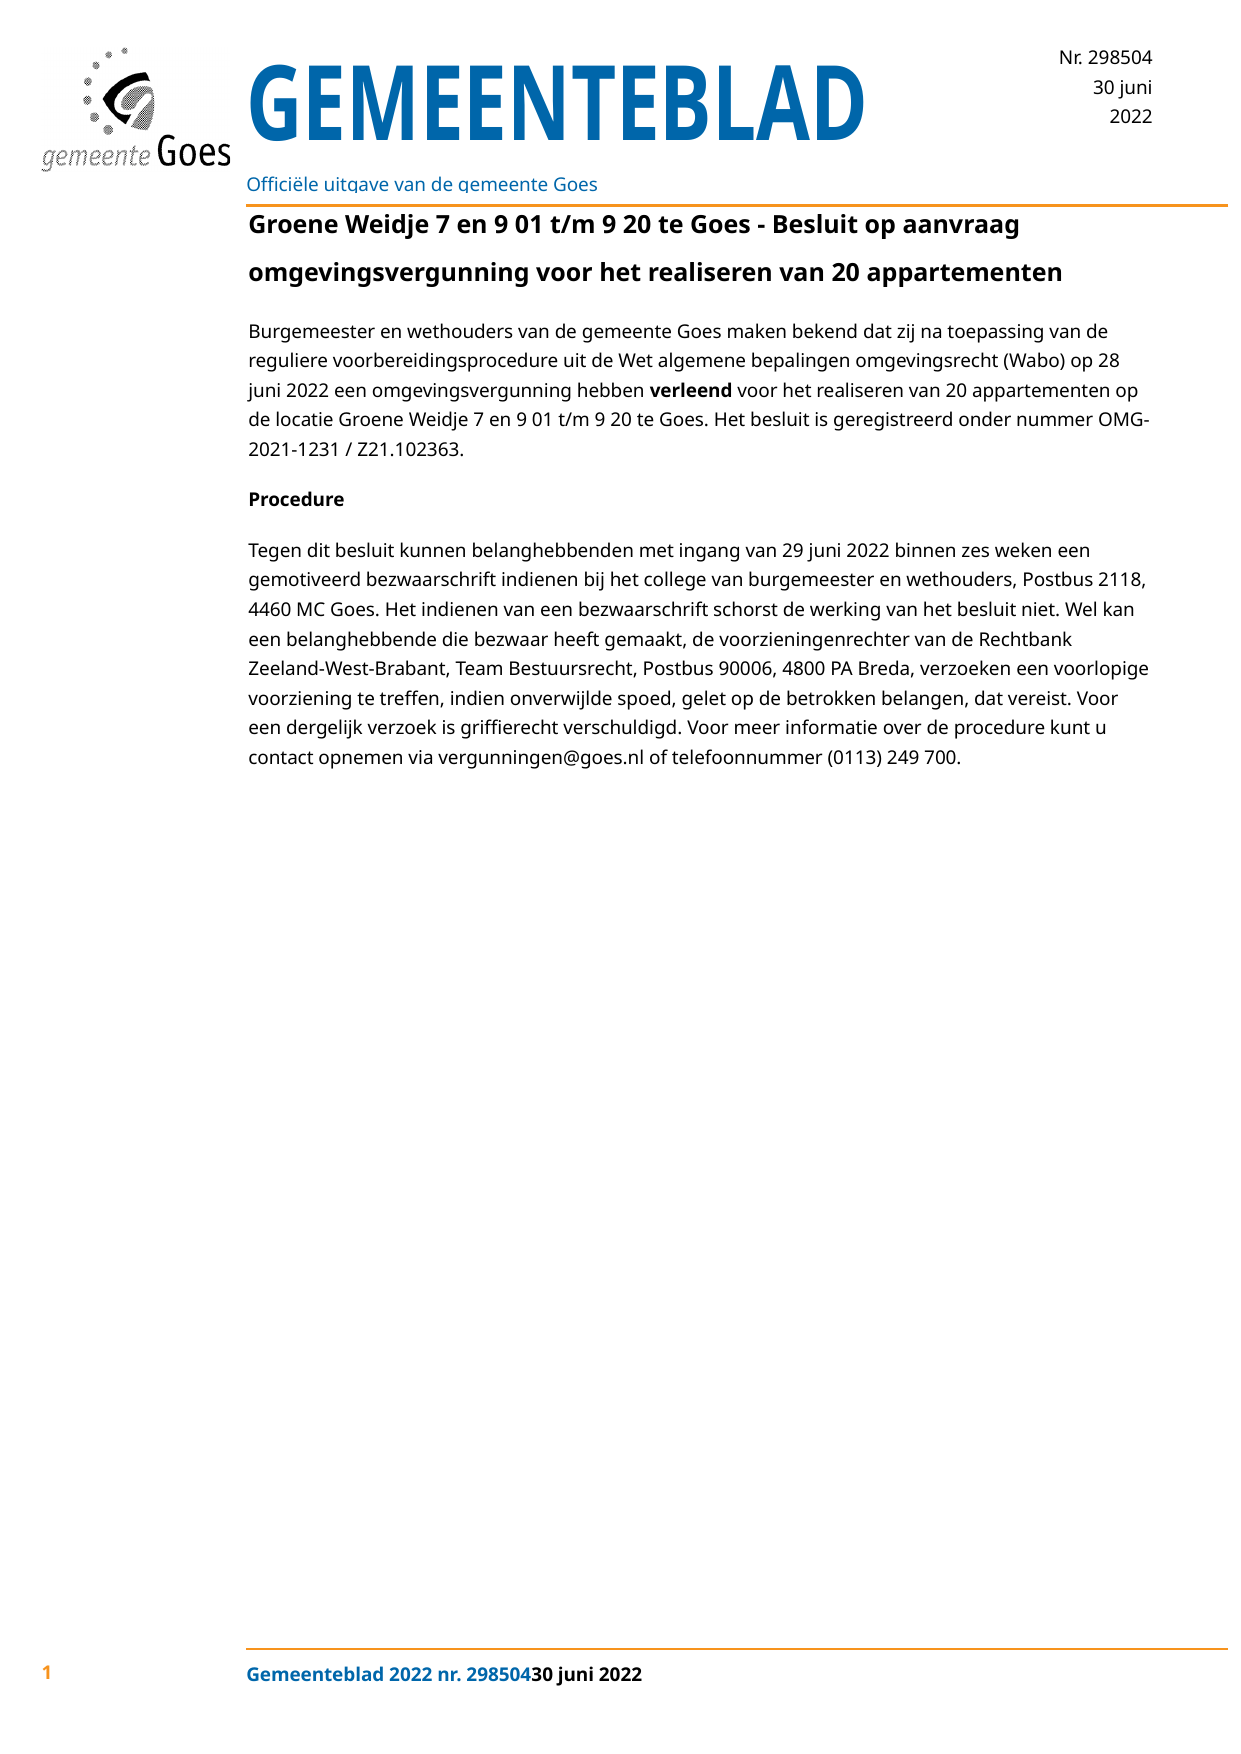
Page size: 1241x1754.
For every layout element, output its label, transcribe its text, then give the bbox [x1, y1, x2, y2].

text Burgemeester en wethouders van de gemeente Goes maken bekend dat zij na toepassing van de reguliere voorbereidingsprocedure uit de Wet algemene bepalingen omgevingsrecht (Wabo) op 28 juni 2022 een omgevingsvergunning hebben verleend voor het realiseren van 20 appartementen op de locatie Groene Weidje 7 en 9 01 t/m 9 20 te Goes. Het besluit is geregistreerd onder nummer OMG-2021-1231 / Z21.102363. [248, 318, 1152, 462]
text Tegen dit besluit kunnen belanghebbenden met ingang van 29 juni 2022 binnen zes weken een gemotiveerd bezwaarschrift indienen bij het college van burgemeester en wethouders, Postbus 2118, 4460 MC Goes. Het indienen van een bezwaarschrift schorst de werking van het besluit niet. Wel kan een belanghebbende die bezwaar heeft gemaakt, de voorzieningenrechter van de Rechtbank Zeeland-West-Brabant, Team Bestuursrecht, Postbus 90006, 4800 PA Breda, verzoeken een voorlopige voorziening te treffen, indien onverwijlde spoed, gelet op de betrokken belangen, dat vereist. Voor een dergelijk verzoek is griffierecht verschuldigd. Voor meer informatie over de procedure kunt u contact opnemen via vergunningen@goes.nl of telefoonnummer (0113) 249 700. [248, 537, 1152, 770]
picture [41, 47, 231, 172]
text Procedure [248, 487, 1152, 512]
text Groene Weidje 7 en 9 01 t/m 9 20 te Goes - Besluit op aanvraag omgevingsvergunning voor het realiseren van 20 appartementen [248, 207, 1152, 288]
